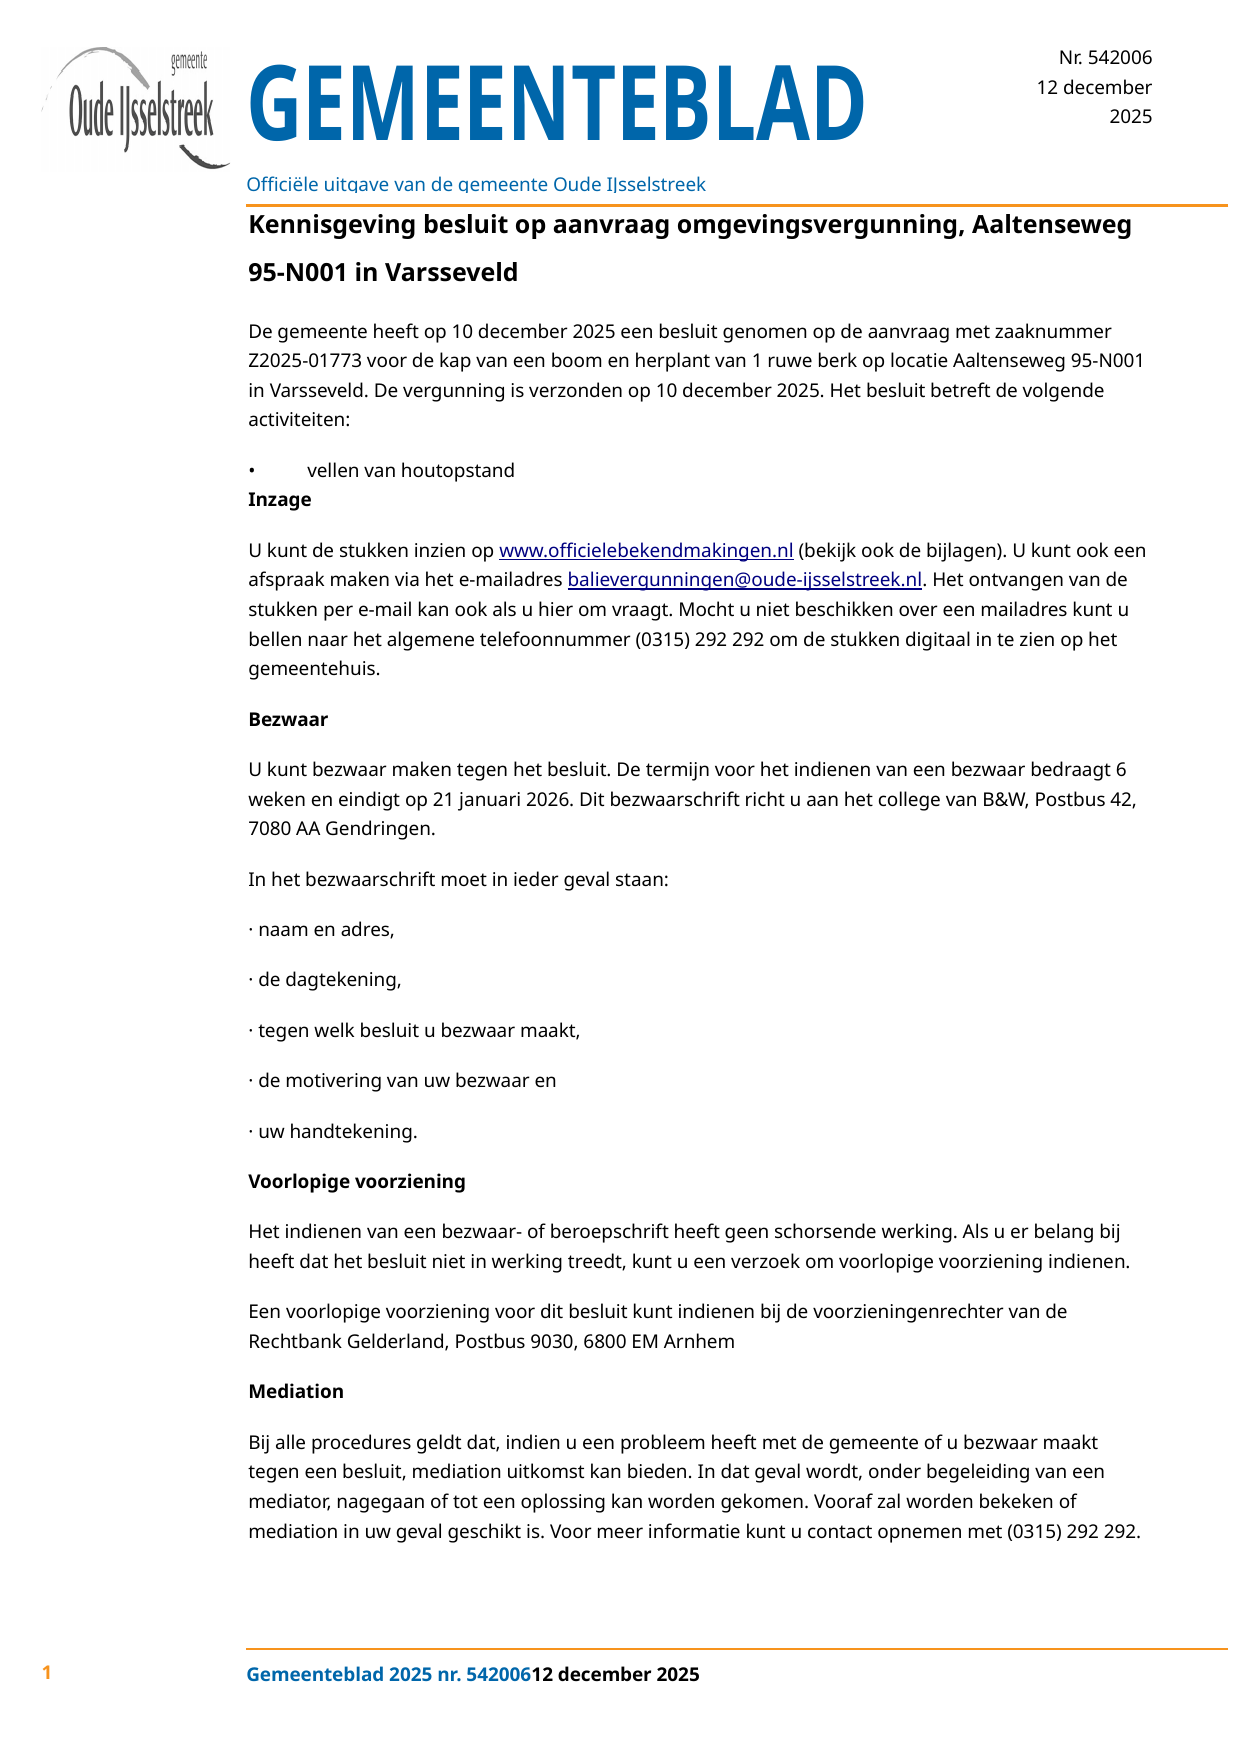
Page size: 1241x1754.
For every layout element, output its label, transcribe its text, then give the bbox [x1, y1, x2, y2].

list vellen van houtopstand [248, 457, 1152, 483]
text U kunt de stukken inzien op www.officielebekendmakingen.nl (bekijk ook de bijlagen). U kunt ook een afspraak maken via het e-mailadres balievergunningen@oude-ijsselstreek.nl. Het ontvangen van de stukken per e-mail kan ook als u hier om vraagt. Mocht u niet beschikken over een mailadres kunt u bellen naar het algemene telefoonnummer (0315) 292 292 om de stukken digitaal in te zien op het gemeentehuis. [248, 537, 1152, 681]
text Voorlopige voorziening [248, 1168, 1152, 1194]
text Een voorlopige voorziening voor dit besluit kunt indienen bij de voorzieningenrechter van de Rechtbank Gelderland, Postbus 9030, 6800 EM Arnhem [248, 1299, 1152, 1354]
text U kunt bezwaar maken tegen het besluit. De termijn voor het indienen van een bezwaar bedraagt 6 weken en eindigt op 21 januari 2026. Dit bezwaarschrift richt u aan het college van B&W, Postbus 42, 7080 AA Gendringen. [248, 756, 1152, 841]
picture [41, 47, 231, 172]
text Mediation [248, 1379, 1152, 1404]
text Bij alle procedures geldt dat, indien u een probleem heeft met de gemeente of u bezwaar maakt tegen een besluit, mediation uitkomst kan bieden. In dat geval wordt, onder begeleiding van een mediator, nagegaan of tot een oplossing kan worden gekomen. Vooraf zal worden bekeken of mediation in uw geval geschikt is. Voor meer informatie kunt u contact opnemen met (0315) 292 292. [248, 1429, 1152, 1544]
text · tegen welk besluit u bezwaar maakt, [248, 1017, 1152, 1043]
text · de motivering van uw bezwaar en [248, 1067, 1152, 1093]
text · de dagtekening, [248, 967, 1152, 992]
text Bezwaar [248, 706, 1152, 732]
text De gemeente heeft op 10 december 2025 een besluit genomen op de aanvraag met zaaknummer Z2025-01773 voor de kap van een boom en herplant van 1 ruwe berk op locatie Aaltenseweg 95-N001 in Varsseveld. De vergunning is verzonden op 10 december 2025. Het besluit betreft de volgende activiteiten: [248, 318, 1152, 432]
text In het bezwaarschrift moet in ieder geval staan: [248, 866, 1152, 892]
text Het indienen van een bezwaar- of beroepschrift heeft geen schorsende werking. Als u er belang bij heeft dat het besluit niet in werking treedt, kunt u een verzoek om voorlopige voorziening indienen. [248, 1219, 1152, 1274]
text Inzage [248, 487, 1152, 512]
text · naam en adres, [248, 916, 1152, 942]
text Kennisgeving besluit op aanvraag omgevingsvergunning, Aaltenseweg 95-N001 in Varsseveld [248, 207, 1152, 288]
text · uw handtekening. [248, 1118, 1152, 1144]
